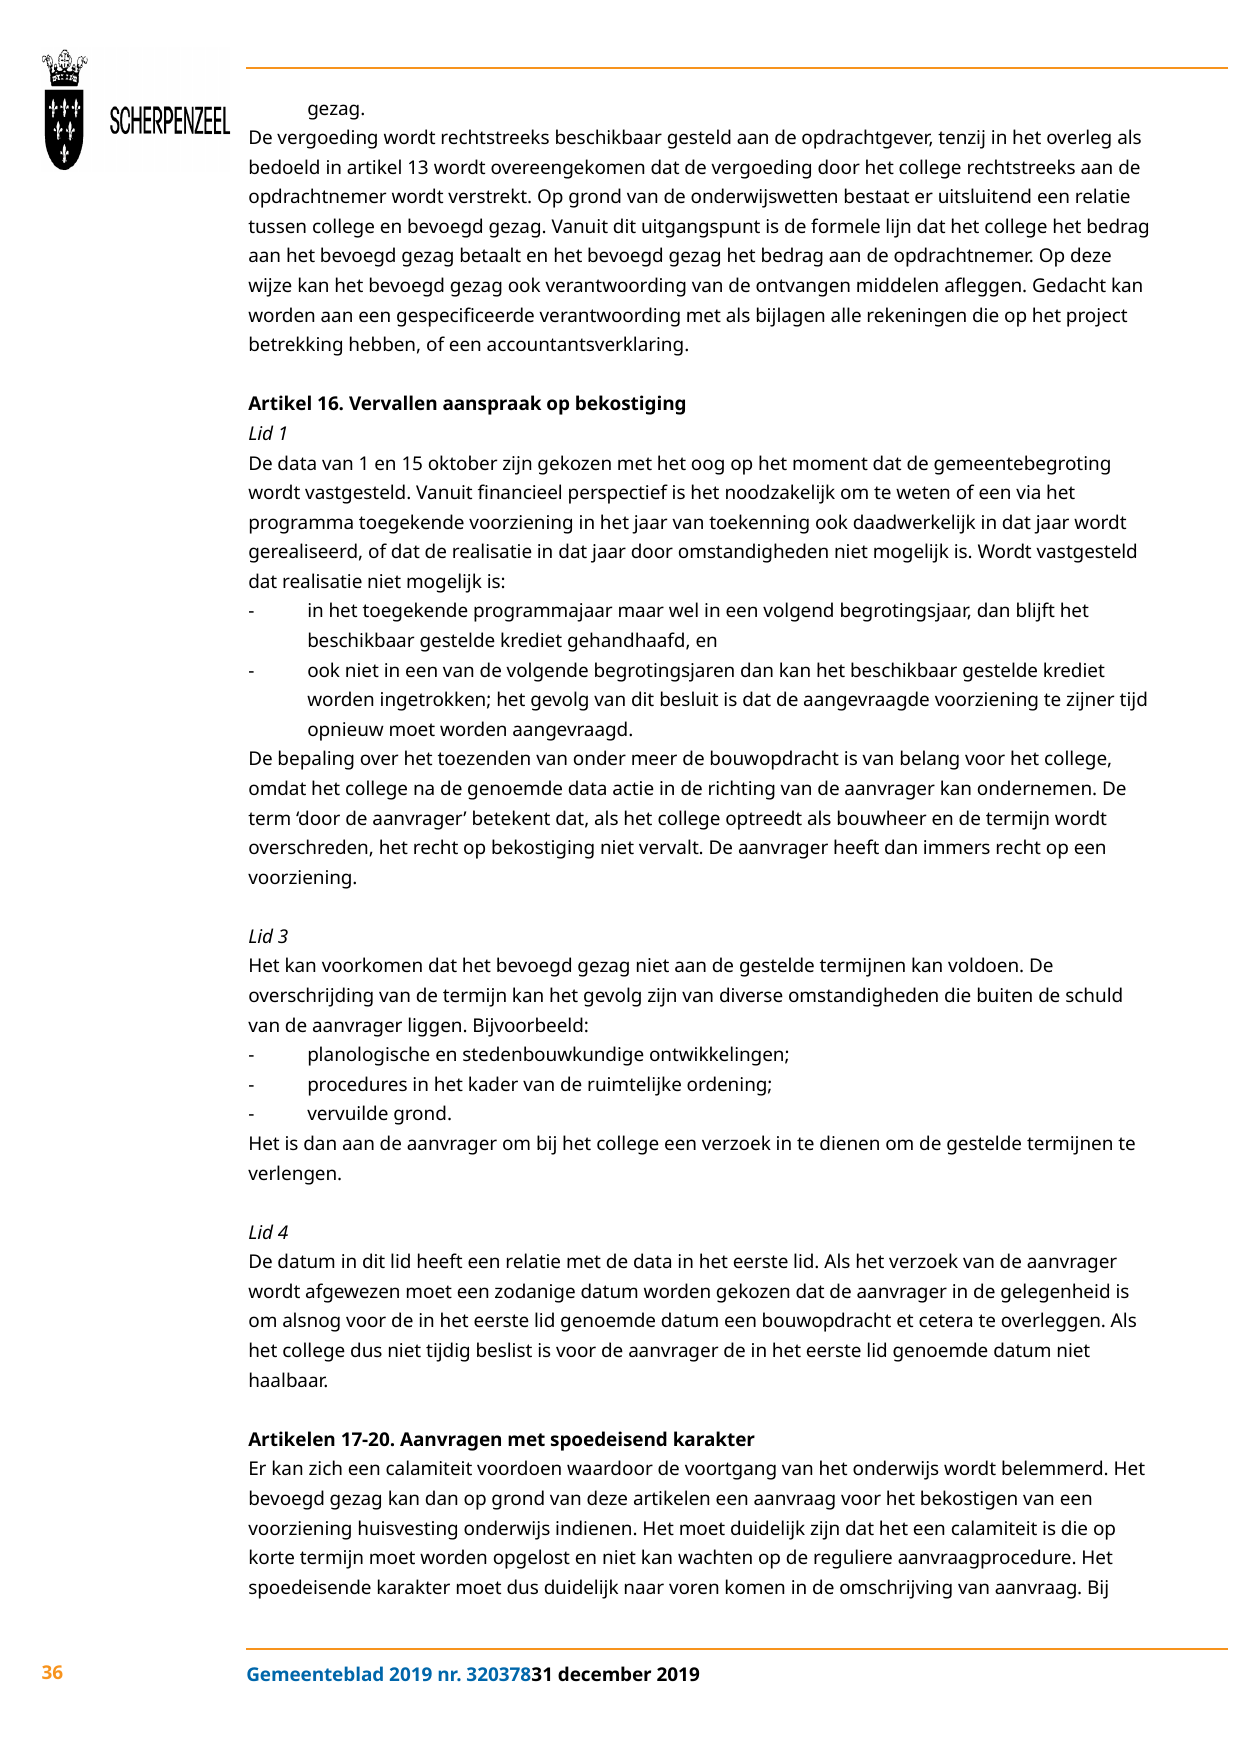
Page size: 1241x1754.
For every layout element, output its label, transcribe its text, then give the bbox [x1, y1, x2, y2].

text De data van 1 en 15 oktober zijn gekozen met het oog op het moment dat de gemeentebegroting wordt vastgesteld. Vanuit financieel perspectief is het noodzakelijk om te weten of een via het programma toegekende voorziening in het jaar van toekenning ook daadwerkelijk in dat jaar wordt gerealiseerd, of dat de realisatie in dat jaar door omstandigheden niet mogelijk is. Wordt vastgesteld dat realisatie niet mogelijk is: [248, 450, 1152, 594]
text Artikelen 17-20. Aanvragen met spoedeisend karakter [248, 1426, 1152, 1452]
text Het is dan aan de aanvrager om bij het college een verzoek in te dienen om de gestelde termijnen te verlengen. [248, 1130, 1152, 1186]
text De bepaling over het toezenden van onder meer de bouwopdracht is van belang voor het college, omdat het college na de genoemde data actie in de richting van de aanvrager kan ondernemen. De term ‘door de aanvrager’ betekent dat, als het college optreedt als bouwheer en de termijn wordt overschreden, het recht op bekostiging niet vervalt. De aanvrager heeft dan immers recht op een voorziening. [248, 746, 1152, 890]
list gezag. [248, 95, 1152, 121]
text De vergoeding wordt rechtstreeks beschikbaar gesteld aan de opdrachtgever, tenzij in het overleg als bedoeld in artikel 13 wordt overeengekomen dat de vergoeding door het college rechtstreeks aan de opdrachtnemer wordt verstrekt. Op grond van de onderwijswetten bestaat er uitsluitend een relatie tussen college en bevoegd gezag. Vanuit dit uitgangspunt is de formele lijn dat het college het bedrag aan het bevoegd gezag betaalt en het bevoegd gezag het bedrag aan de opdrachtnemer. Op deze wijze kan het bevoegd gezag ook verantwoording van de ontvangen middelen afleggen. Gedacht kan worden aan een gespecificeerde verantwoording met als bijlagen alle rekeningen die op het project betrekking hebben, of een accountantsverklaring. [248, 124, 1152, 357]
text Het kan voorkomen dat het bevoegd gezag niet aan de gestelde termijnen kan voldoen. De overschrijding van de termijn kan het gevolg zijn van diverse omstandigheden die buiten de schuld van de aanvrager liggen. Bijvoorbeeld: [248, 953, 1152, 1038]
text Artikel 16. Vervallen aanspraak op bekostiging [248, 391, 1152, 416]
text Lid 1 [248, 420, 1152, 446]
picture [41, 47, 231, 172]
text Er kan zich een calamiteit voordoen waardoor de voortgang van het onderwijs wordt belemmerd. Het bevoegd gezag kan dan op grond van deze artikelen een aanvraag voor het bekostigen van een voorziening huisvesting onderwijs indienen. Het moet duidelijk zijn dat het een calamiteit is die op korte termijn moet worden opgelost en niet kan wachten op de reguliere aanvraagprocedure. Het spoedeisende karakter moet dus duidelijk naar voren komen in de omschrijving van aanvraag. Bij [248, 1456, 1152, 1600]
list vervuilde grond. [248, 1101, 1152, 1126]
list in het toegekende programmajaar maar wel in een volgend begrotingsjaar, dan blijft het beschikbaar gestelde krediet gehandhaafd, en [248, 598, 1152, 653]
list procedures in het kader van de ruimtelijke ordening; [248, 1071, 1152, 1097]
text Lid 3 [248, 923, 1152, 949]
list planologische en stedenbouwkundige ontwikkelingen; [248, 1041, 1152, 1067]
text De datum in dit lid heeft een relatie met de data in het eerste lid. Als het verzoek van de aanvrager wordt afgewezen moet een zodanige datum worden gekozen dat de aanvrager in de gelegenheid is om alsnog voor de in het eerste lid genoemde datum een bouwopdracht et cetera te overleggen. Als het college dus niet tijdig beslist is voor de aanvrager de in het eerste lid genoemde datum niet haalbaar. [248, 1248, 1152, 1393]
text Lid 4 [248, 1219, 1152, 1245]
list ook niet in een van de volgende begrotingsjaren dan kan het beschikbaar gestelde krediet worden ingetrokken; het gevolg van dit besluit is dat de aangevraagde voorziening te zijner tijd opnieuw moet worden aangevraagd. [248, 657, 1152, 742]
